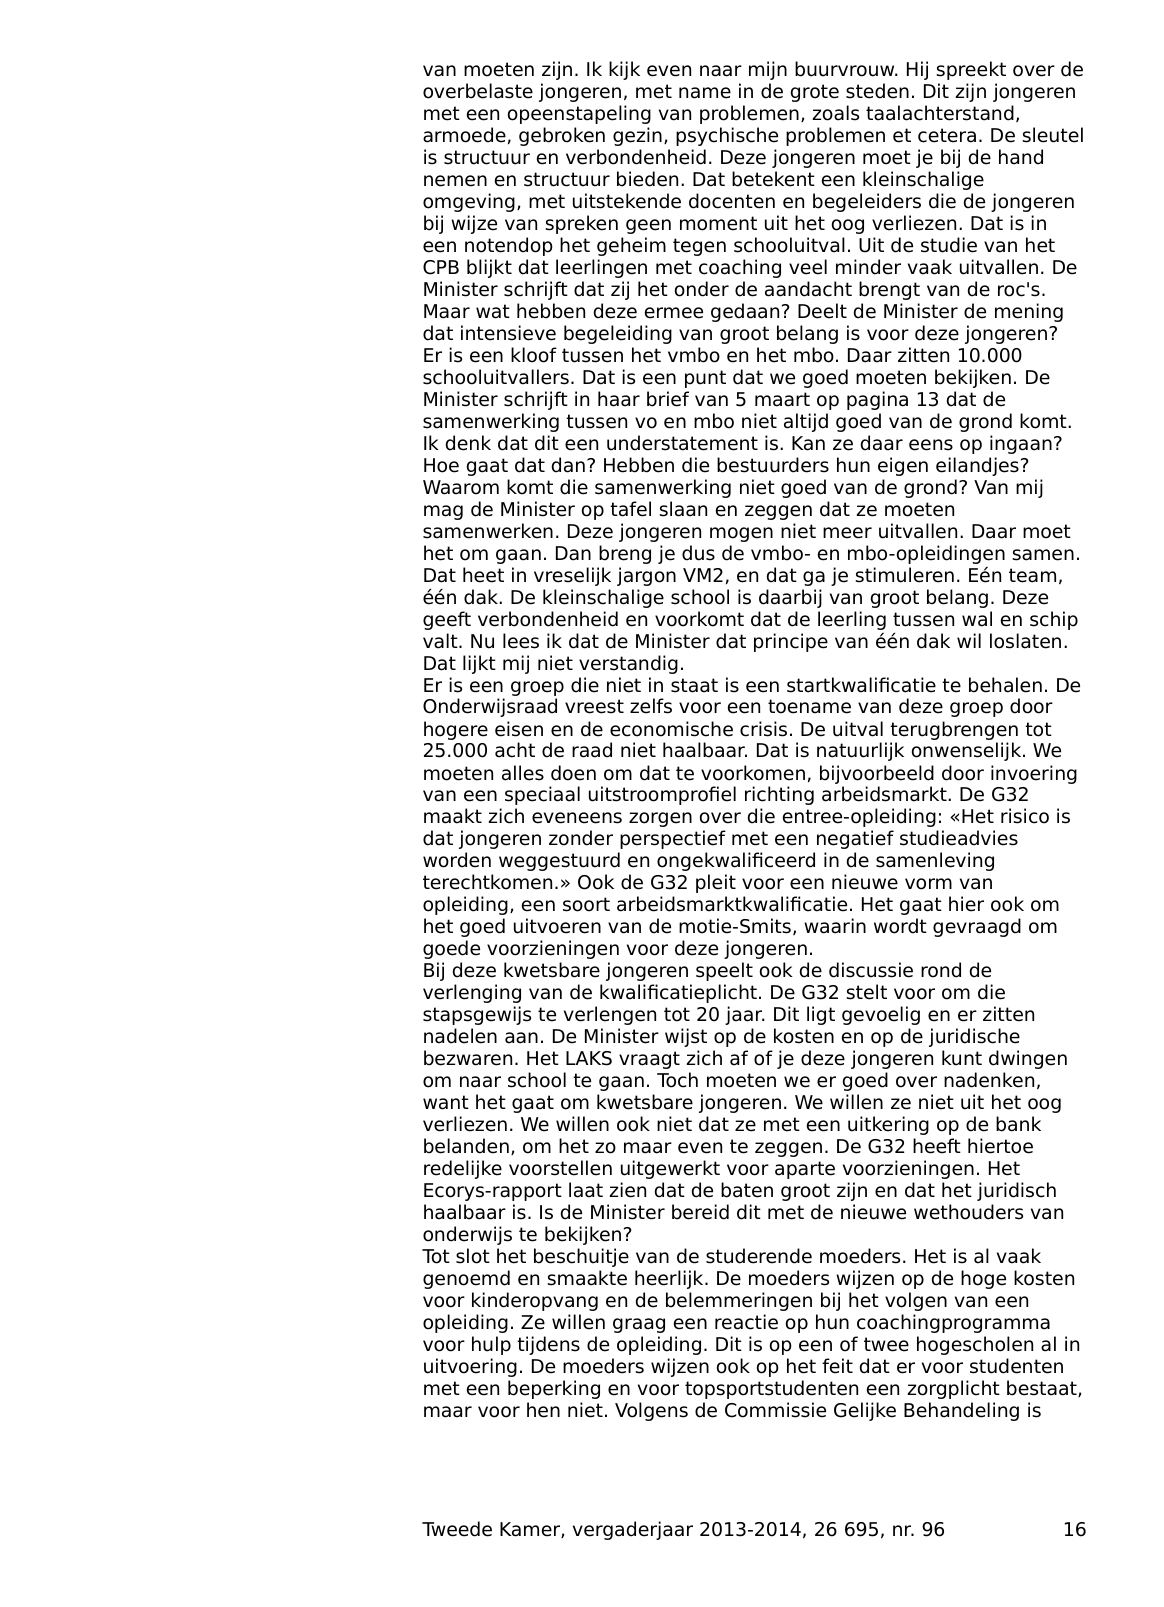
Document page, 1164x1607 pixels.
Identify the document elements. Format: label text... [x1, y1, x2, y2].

text van moeten zijn. Ik kijk even naar mijn buurvrouw. Hij spreekt over de overbelaste jongeren, met name in de grote steden. Dit zijn jongeren met een opeenstapeling van problemen, zoals taalachterstand, armoede, gebroken gezin, psychische problemen et cetera. De sleutel is structuur en verbondenheid. Deze jongeren moet je bij de hand nemen en structuur bieden. Dat betekent een kleinschalige omgeving, met uitstekende docenten en begeleiders die de jongeren bij wijze van spreken geen moment uit het oog verliezen. Dat is in een notendop het geheim tegen schooluitval. Uit de studie van het CPB blijkt dat leerlingen met coaching veel minder vaak uitvallen. De Minister schrijft dat zij het onder de aandacht brengt van de roc's. Maar wat hebben deze ermee gedaan? Deelt de Minister de mening dat intensieve begeleiding van groot belang is voor deze jongeren? [422, 59, 1087, 345]
text Er is een kloof tussen het vmbo en het mbo. Daar zitten 10.000 schooluitvallers. Dat is een punt dat we goed moeten bekijken. De Minister schrijft in haar brief van 5 maart op pagina 13 dat de samenwerking tussen vo en mbo niet altijd goed van de grond komt. Ik denk dat dit een understatement is. Kan ze daar eens op ingaan? Hoe gaat dat dan? Hebben die bestuurders hun eigen eilandjes? Waarom komt die samenwerking niet goed van de grond? Van mij mag de Minister op tafel slaan en zeggen dat ze moeten samenwerken. Deze jongeren mogen niet meer uitvallen. Daar moet het om gaan. Dan breng je dus de vmbo- en mbo-opleidingen samen. Dat heet in vreselijk jargon VM2, en dat ga je stimuleren. Eén team, één dak. De kleinschalige school is daarbij van groot belang. Deze geeft verbondenheid en voorkomt dat de leerling tussen wal en schip valt. Nu lees ik dat de Minister dat principe van één dak wil loslaten. Dat lijkt mij niet verstandig. [422, 345, 1087, 674]
text Er is een groep die niet in staat is een startkwalificatie te behalen. De Onderwijsraad vreest zelfs voor een toename van deze groep door hogere eisen en de economische crisis. De uitval terugbrengen tot 25.000 acht de raad niet haalbaar. Dat is natuurlijk onwenselijk. We moeten alles doen om dat te voorkomen, bijvoorbeeld door invoering van een speciaal uitstroomprofiel richting arbeidsmarkt. De G32 maakt zich eveneens zorgen over die entree-opleiding: «Het risico is dat jongeren zonder perspectief met een negatief studieadvies worden weggestuurd en ongekwalificeerd in de samenleving terechtkomen.» Ook de G32 pleit voor een nieuwe vorm van opleiding, een soort arbeidsmarktkwalificatie. Het gaat hier ook om het goed uitvoeren van de motie-Smits, waarin wordt gevraagd om goede voorzieningen voor deze jongeren. [422, 674, 1087, 960]
text Bij deze kwetsbare jongeren speelt ook de discussie rond de verlenging van de kwalificatieplicht. De G32 stelt voor om die stapsgewijs te verlengen tot 20 jaar. Dit ligt gevoelig en er zitten nadelen aan. De Minister wijst op de kosten en op de juridische bezwaren. Het LAKS vraagt zich af of je deze jongeren kunt dwingen om naar school te gaan. Toch moeten we er goed over nadenken, want het gaat om kwetsbare jongeren. We willen ze niet uit het oog verliezen. We willen ook niet dat ze met een uitkering op de bank belanden, om het zo maar even te zeggen. De G32 heeft hiertoe redelijke voorstellen uitgewerkt voor aparte voorzieningen. Het Ecorys-rapport laat zien dat de baten groot zijn en dat het juridisch haalbaar is. Is de Minister bereid dit met de nieuwe wethouders van onderwijs te bekijken? [422, 960, 1087, 1246]
text Tot slot het beschuitje van de studerende moeders. Het is al vaak genoemd en smaakte heerlijk. De moeders wijzen op de hoge kosten voor kinderopvang en de belemmeringen bij het volgen van een opleiding. Ze willen graag een reactie op hun coachingprogramma voor hulp tijdens de opleiding. Dit is op een of twee hogescholen al in uitvoering. De moeders wijzen ook op het feit dat er voor studenten met een beperking en voor topsportstudenten een zorgplicht bestaat, maar voor hen niet. Volgens de Commissie Gelijke Behandeling is [422, 1246, 1087, 1422]
